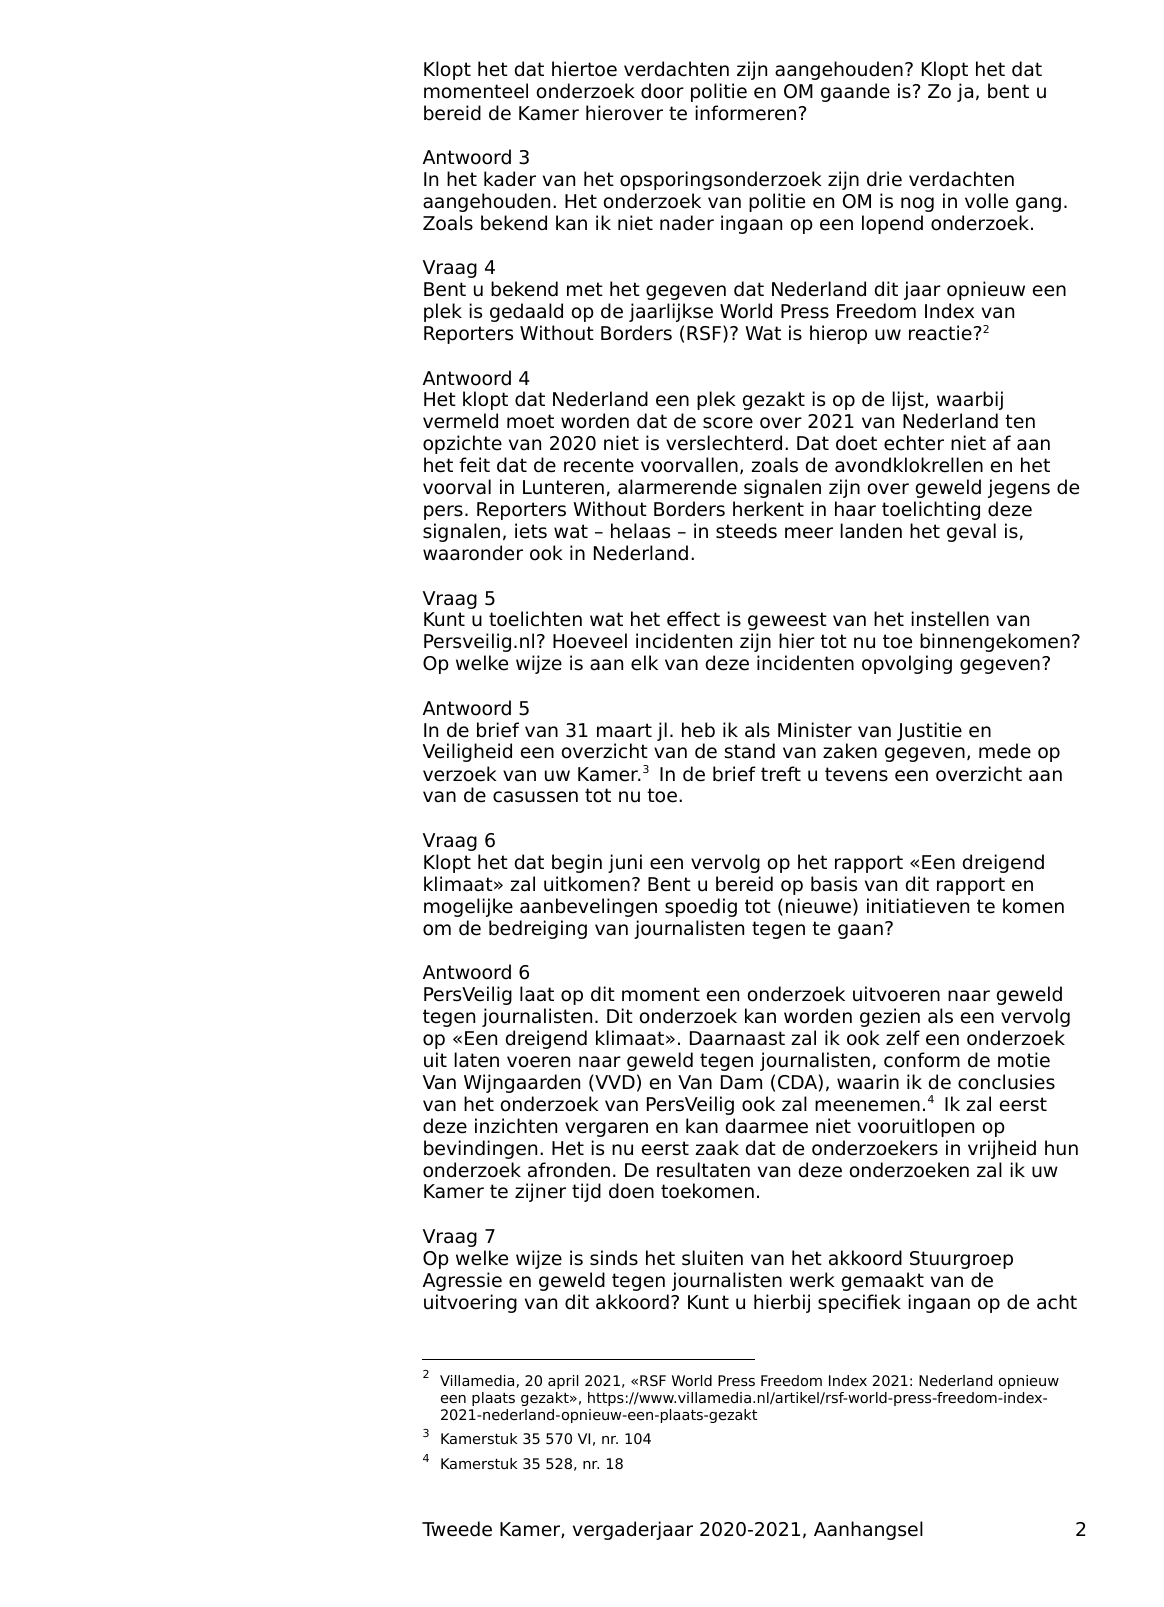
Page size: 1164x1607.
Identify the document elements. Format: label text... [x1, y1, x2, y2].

text Kamerstuk 35 528, nr. 18 [422, 1452, 1087, 1474]
text Bent u bekend met het gegeven dat Nederland dit jaar opnieuw een plek is gedaald op de jaarlijkse World Press Freedom Index van Reporters Without Borders (RSF)? Wat is hierop uw reactie? [422, 279, 1087, 345]
text Vraag 5 [422, 587, 1087, 609]
text Klopt het dat hiertoe verdachten zijn aangehouden? Klopt het dat momenteel onderzoek door politie en OM gaande is? Zo ja, bent u bereid de Kamer hierover te informeren? [422, 59, 1087, 125]
text Vraag 7 [422, 1226, 1087, 1248]
text Klopt het dat begin juni een vervolg op het rapport «Een dreigend klimaat» zal uitkomen? Bent u bereid op basis van dit rapport en mogelijke aanbevelingen spoedig tot (nieuwe) initiatieven te komen om de bedreiging van journalisten tegen te gaan? [422, 852, 1087, 939]
text Het klopt dat Nederland een plek gezakt is op de lijst, waarbij vermeld moet worden dat de score over 2021 van Nederland ten opzichte van 2020 niet is verslechterd. Dat doet echter niet af aan het feit dat de recente voorvallen, zoals de avondklokrellen en het voorval in Lunteren, alarmerende signalen zijn over geweld jegens de pers. Reporters Without Borders herkent in haar toelichting deze signalen, iets wat – helaas – in steeds meer landen het geval is, waaronder ook in Nederland. [422, 389, 1087, 565]
text Vraag 4 [422, 257, 1087, 279]
text In de brief van 31 maart jl. heb ik als Minister van Justitie en Veiligheid een overzicht van de stand van zaken gegeven, mede op verzoek van uw Kamer. In de brief treft u tevens een overzicht aan van de casussen tot nu toe. [422, 719, 1087, 807]
text Op welke wijze is sinds het sluiten van het akkoord Stuurgroep Agressie en geweld tegen journalisten werk gemaakt van de uitvoering van dit akkoord? Kunt u hierbij specifiek ingaan op de acht [422, 1248, 1087, 1313]
text Antwoord 3 [422, 147, 1087, 169]
text Villamedia, 20 april 2021, «RSF World Press Freedom Index 2021: Nederland opnieuw een plaats gezakt», https://www.villamedia.nl/artikel/rsf-world-press-freedom-index-2021-nederland-opnieuw-een-plaats-gezakt [422, 1368, 1087, 1424]
text Vraag 6 [422, 829, 1087, 852]
text Kamerstuk 35 570 VI, nr. 104 [422, 1427, 1087, 1449]
text Antwoord 4 [422, 367, 1087, 389]
text Antwoord 5 [422, 697, 1087, 719]
text In het kader van het opsporingsonderzoek zijn drie verdachten aangehouden. Het onderzoek van politie en OM is nog in volle gang. Zoals bekend kan ik niet nader ingaan op een lopend onderzoek. [422, 169, 1087, 235]
text Antwoord 6 [422, 962, 1087, 984]
text Kunt u toelichten wat het effect is geweest van het instellen van Persveilig.nl? Hoeveel incidenten zijn hier tot nu toe binnengekomen? Op welke wijze is aan elk van deze incidenten opvolging gegeven? [422, 609, 1087, 675]
text PersVeilig laat op dit moment een onderzoek uitvoeren naar geweld tegen journalisten. Dit onderzoek kan worden gezien als een vervolg op «Een dreigend klimaat». Daarnaast zal ik ook zelf een onderzoek uit laten voeren naar geweld tegen journalisten, conform de motie Van Wijngaarden (VVD) en Van Dam (CDA), waarin ik de conclusies van het onderzoek van PersVeilig ook zal meenemen. Ik zal eerst deze inzichten vergaren en kan daarmee niet vooruitlopen op bevindingen. Het is nu eerst zaak dat de onderzoekers in vrijheid hun onderzoek afronden. De resultaten van deze onderzoeken zal ik uw Kamer te zijner tijd doen toekomen. [422, 984, 1087, 1203]
